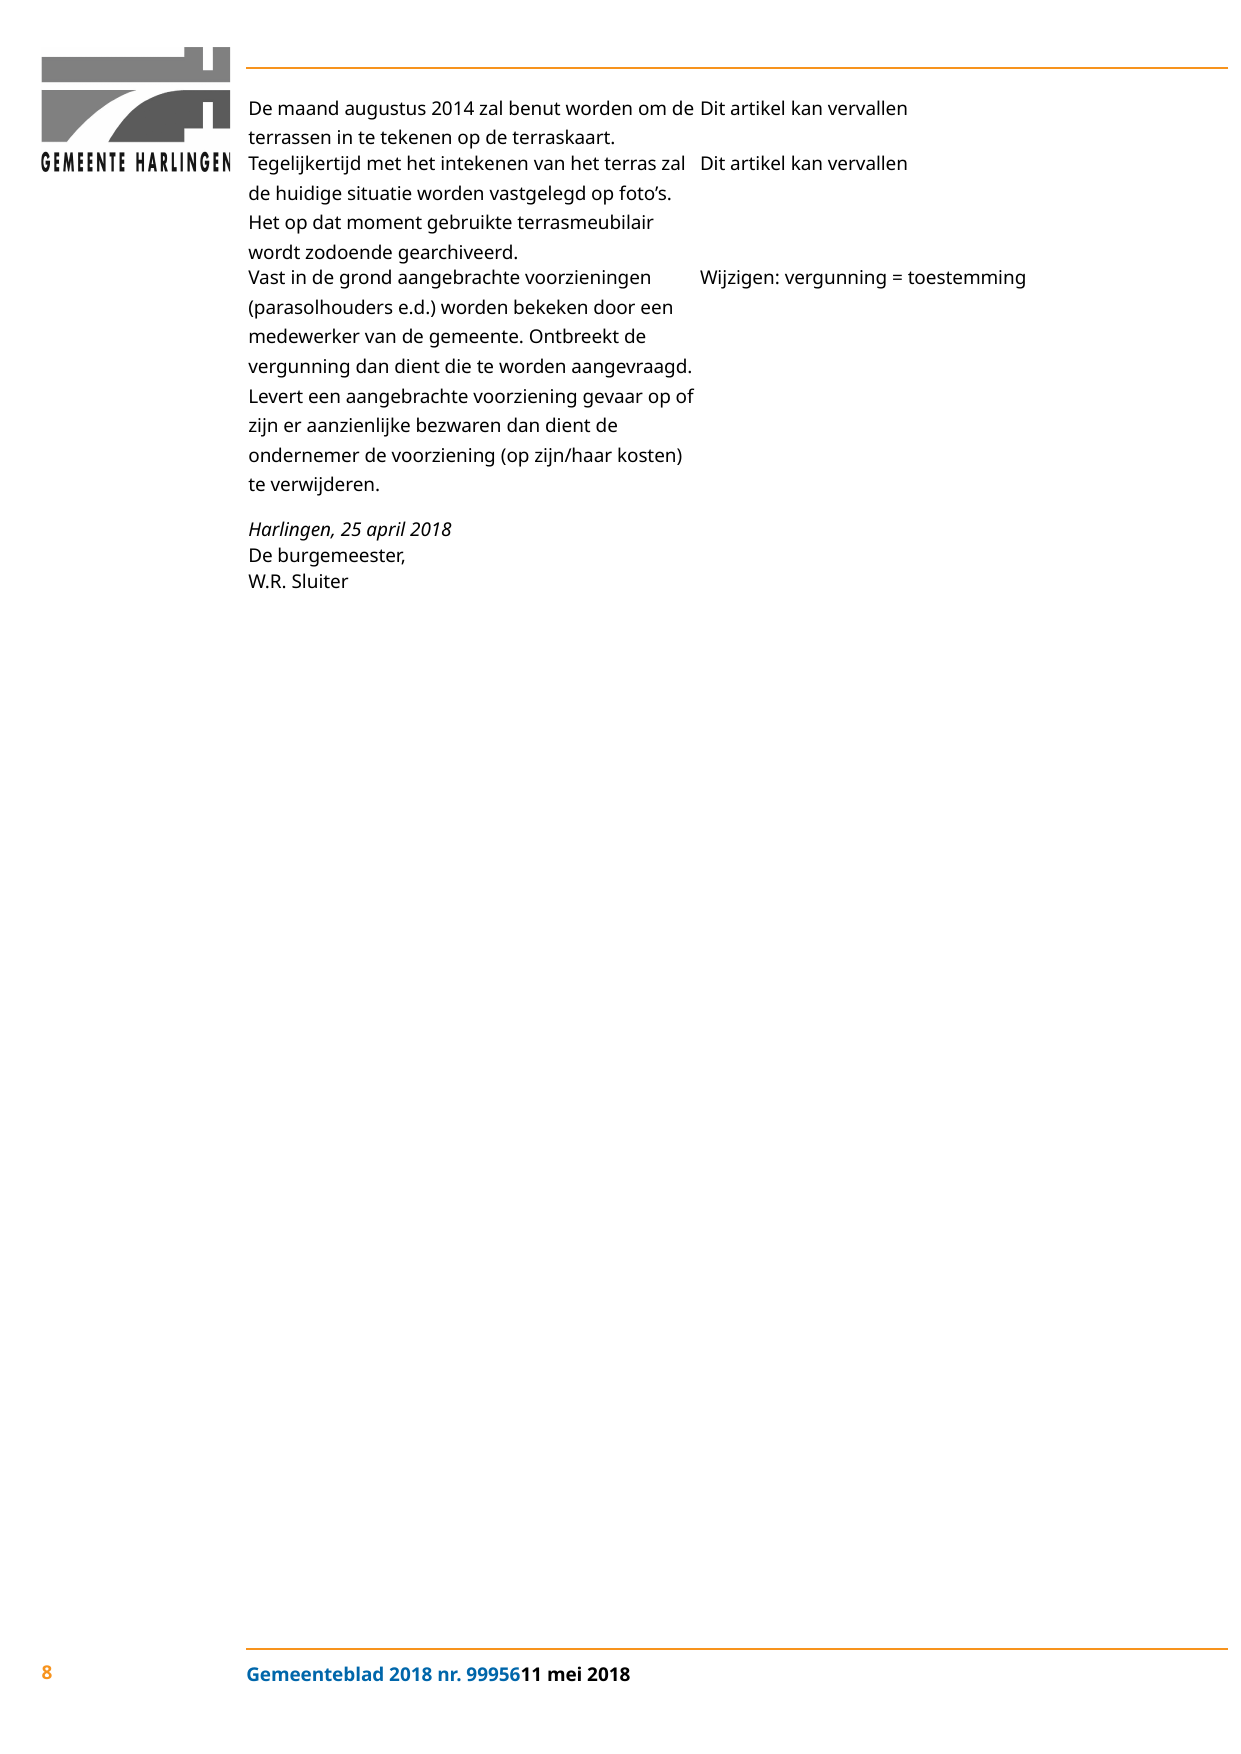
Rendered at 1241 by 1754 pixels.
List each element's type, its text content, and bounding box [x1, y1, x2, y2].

text De burgemeester, [248, 542, 1152, 568]
table_cell Dit artikel kan vervallen [700, 95, 1152, 150]
table_cell De maand augustus 2014 zal benut worden om de terrassen in te tekenen op de terraskaart. [248, 95, 700, 150]
table_cell Wijzigen: vergunning = toestemming [700, 265, 1152, 497]
picture [41, 47, 231, 172]
text Harlingen, 25 april 2018 [248, 517, 1152, 542]
table_cell Dit artikel kan vervallen [700, 150, 1152, 264]
text W.R. Sluiter [248, 568, 1152, 594]
table_cell Tegelijkertijd met het intekenen van het terras zal de huidige situatie worden vastgelegd op foto’s. Het op dat moment gebruikte terrasmeubilair wordt zodoende gearchiveerd. [248, 150, 700, 264]
table_cell Vast in de grond aangebrachte voorzieningen (parasolhouders e.d.) worden bekeken door een medewerker van de gemeente. Ontbreekt de vergunning dan dient die te worden aangevraagd. Levert een aangebrachte voorziening gevaar op of zijn er aanzienlijke bezwaren dan dient de ondernemer de voorziening (op zijn/haar kosten) te verwijderen. [248, 265, 700, 497]
